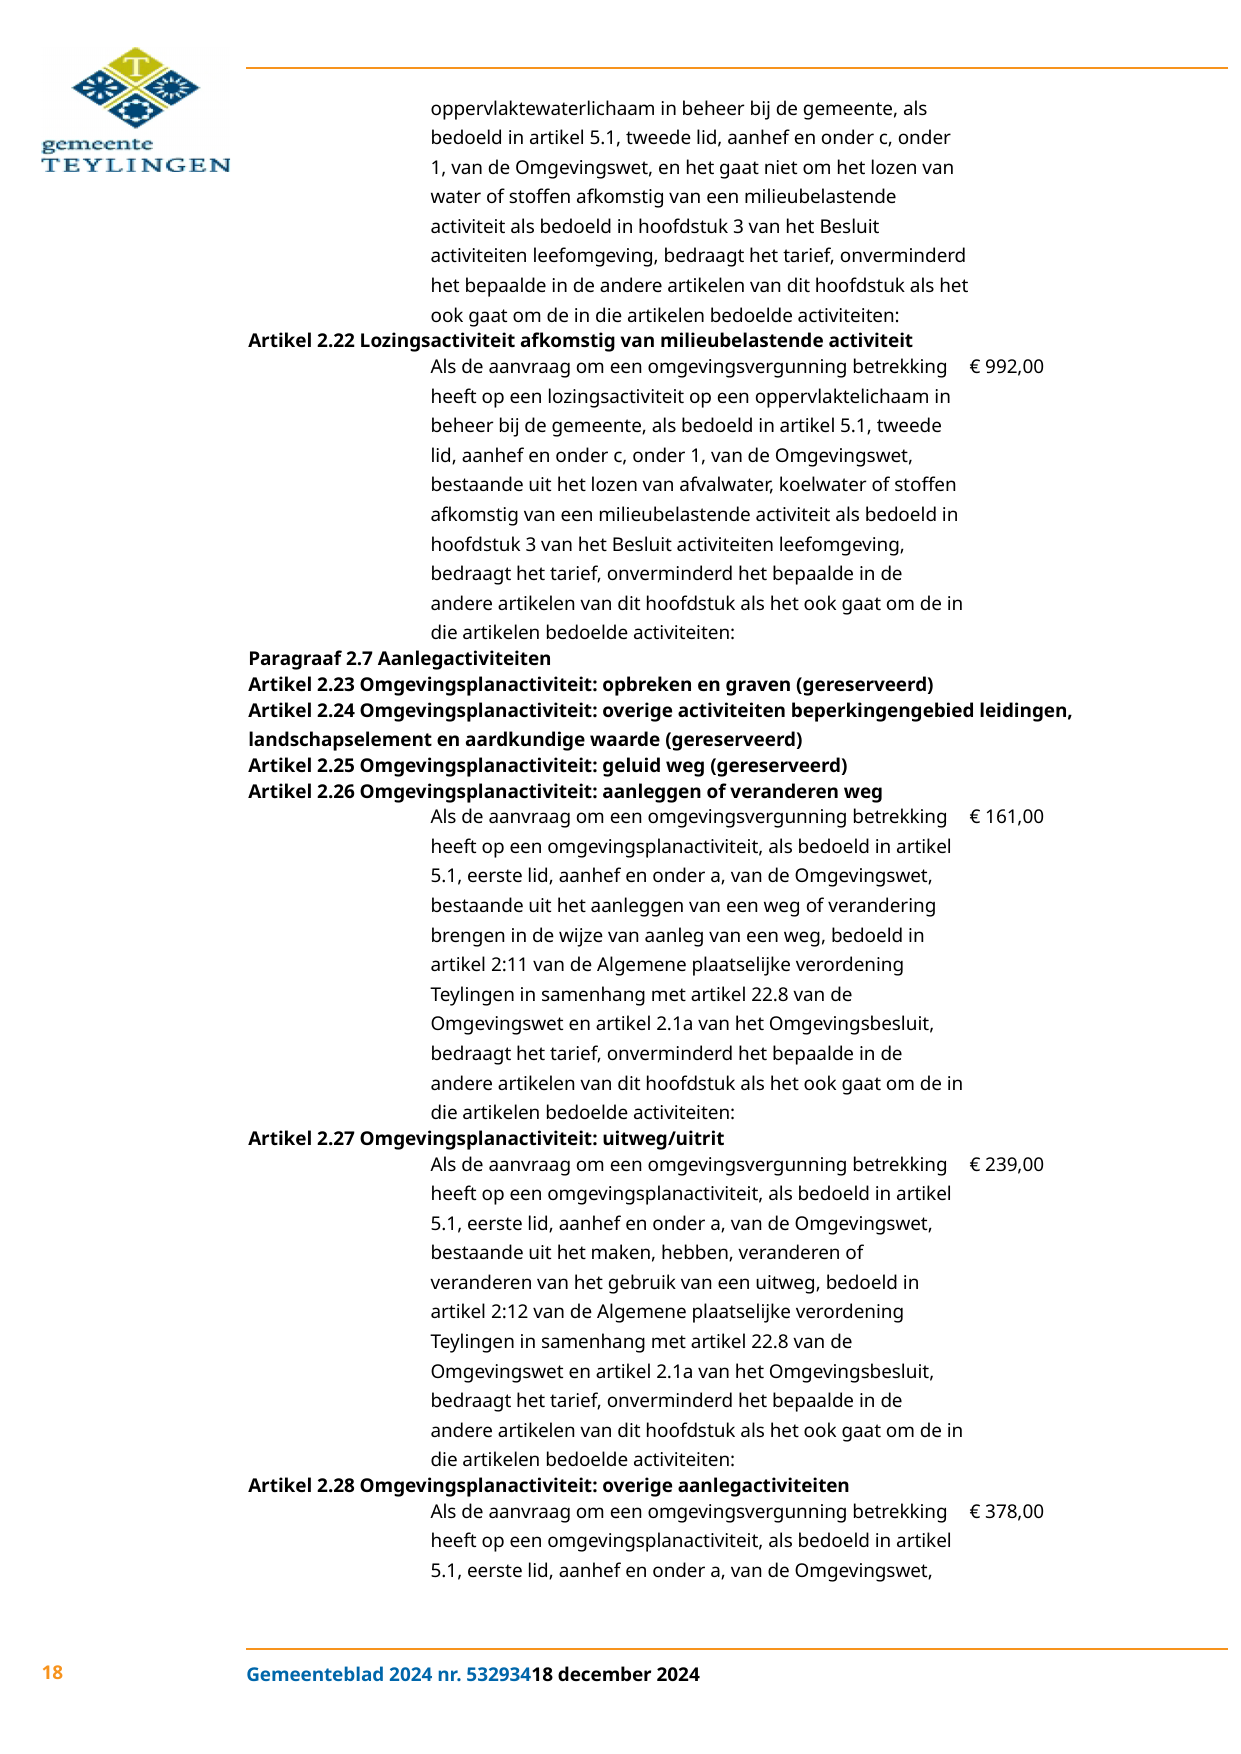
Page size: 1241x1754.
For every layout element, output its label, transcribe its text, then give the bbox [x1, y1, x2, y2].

table_cell Artikel 2.26 Omgevingsplanactiviteit: aanleggen of veranderen weg [248, 778, 1152, 803]
table_cell Artikel 2.28 Omgevingsplanactiviteit: overige aanlegactiviteiten [248, 1473, 1152, 1498]
table_cell € 161,00 [969, 804, 1152, 1125]
table_cell [248, 353, 430, 645]
table_cell € 239,00 [969, 1151, 1152, 1472]
table_cell Artikel 2.24 Omgevingsplanactiviteit: overige activiteiten beperkingengebied leidingen, landschapselement en aardkundige waarde (gereserveerd) [248, 697, 1152, 752]
table_cell € 378,00 [969, 1498, 1152, 1583]
table_cell Artikel 2.22 Lozingsactiviteit afkomstig van milieubelastende activiteit [248, 328, 1152, 353]
table_cell Artikel 2.23 Omgevingsplanactiviteit: opbreken en graven (gereserveerd) [248, 671, 1152, 697]
table_cell Als de aanvraag om een omgevingsvergunning betrekking heeft op een omgevingsplanactiviteit, als bedoeld in artikel 5.1, eerste lid, aanhef en onder a, van de Omgevingswet, [430, 1498, 969, 1583]
picture [41, 47, 231, 172]
table_cell [248, 804, 430, 1125]
table_cell [969, 95, 1152, 328]
table_cell oppervlaktewaterlichaam in beheer bij de gemeente, als bedoeld in artikel 5.1, tweede lid, aanhef en onder c, onder 1, van de Omgevingswet, en het gaat niet om het lozen van water of stoffen afkomstig van een milieubelastende activiteit als bedoeld in hoofdstuk 3 van het Besluit activiteiten leefomgeving, bedraagt het tarief, onverminderd het bepaalde in de andere artikelen van dit hoofdstuk als het ook gaat om de in die artikelen bedoelde activiteiten: [430, 95, 969, 328]
table_cell [248, 1498, 430, 1583]
table_cell Als de aanvraag om een omgevingsvergunning betrekking heeft op een omgevingsplanactiviteit, als bedoeld in artikel 5.1, eerste lid, aanhef en onder a, van de Omgevingswet, bestaande uit het maken, hebben, veranderen of veranderen van het gebruik van een uitweg, bedoeld in artikel 2:12 van de Algemene plaatselijke verordening Teylingen in samenhang met artikel 22.8 van de Omgevingswet en artikel 2.1a van het Omgevingsbesluit, bedraagt het tarief, onverminderd het bepaalde in de andere artikelen van dit hoofdstuk als het ook gaat om de in die artikelen bedoelde activiteiten: [430, 1151, 969, 1472]
table_cell Als de aanvraag om een omgevingsvergunning betrekking heeft op een omgevingsplanactiviteit, als bedoeld in artikel 5.1, eerste lid, aanhef en onder a, van de Omgevingswet, bestaande uit het aanleggen van een weg of verandering brengen in de wijze van aanleg van een weg, bedoeld in artikel 2:11 van de Algemene plaatselijke verordening Teylingen in samenhang met artikel 22.8 van de Omgevingswet en artikel 2.1a van het Omgevingsbesluit, bedraagt het tarief, onverminderd het bepaalde in de andere artikelen van dit hoofdstuk als het ook gaat om de in die artikelen bedoelde activiteiten: [430, 804, 969, 1125]
table_cell [248, 1151, 430, 1472]
table_cell Artikel 2.27 Omgevingsplanactiviteit: uitweg/uitrit [248, 1125, 1152, 1151]
table_cell Artikel 2.25 Omgevingsplanactiviteit: geluid weg (gereserveerd) [248, 752, 1152, 778]
table_cell [248, 95, 430, 328]
table_cell Als de aanvraag om een omgevingsvergunning betrekking heeft op een lozingsactiviteit op een oppervlaktelichaam in beheer bij de gemeente, als bedoeld in artikel 5.1, tweede lid, aanhef en onder c, onder 1, van de Omgevingswet, bestaande uit het lozen van afvalwater, koelwater of stoffen afkomstig van een milieubelastende activiteit als bedoeld in hoofdstuk 3 van het Besluit activiteiten leefomgeving, bedraagt het tarief, onverminderd het bepaalde in de andere artikelen van dit hoofdstuk als het ook gaat om de in die artikelen bedoelde activiteiten: [430, 353, 969, 645]
table_cell € 992,00 [969, 353, 1152, 645]
table_cell Paragraaf 2.7 Aanlegactiviteiten [248, 645, 1152, 671]
